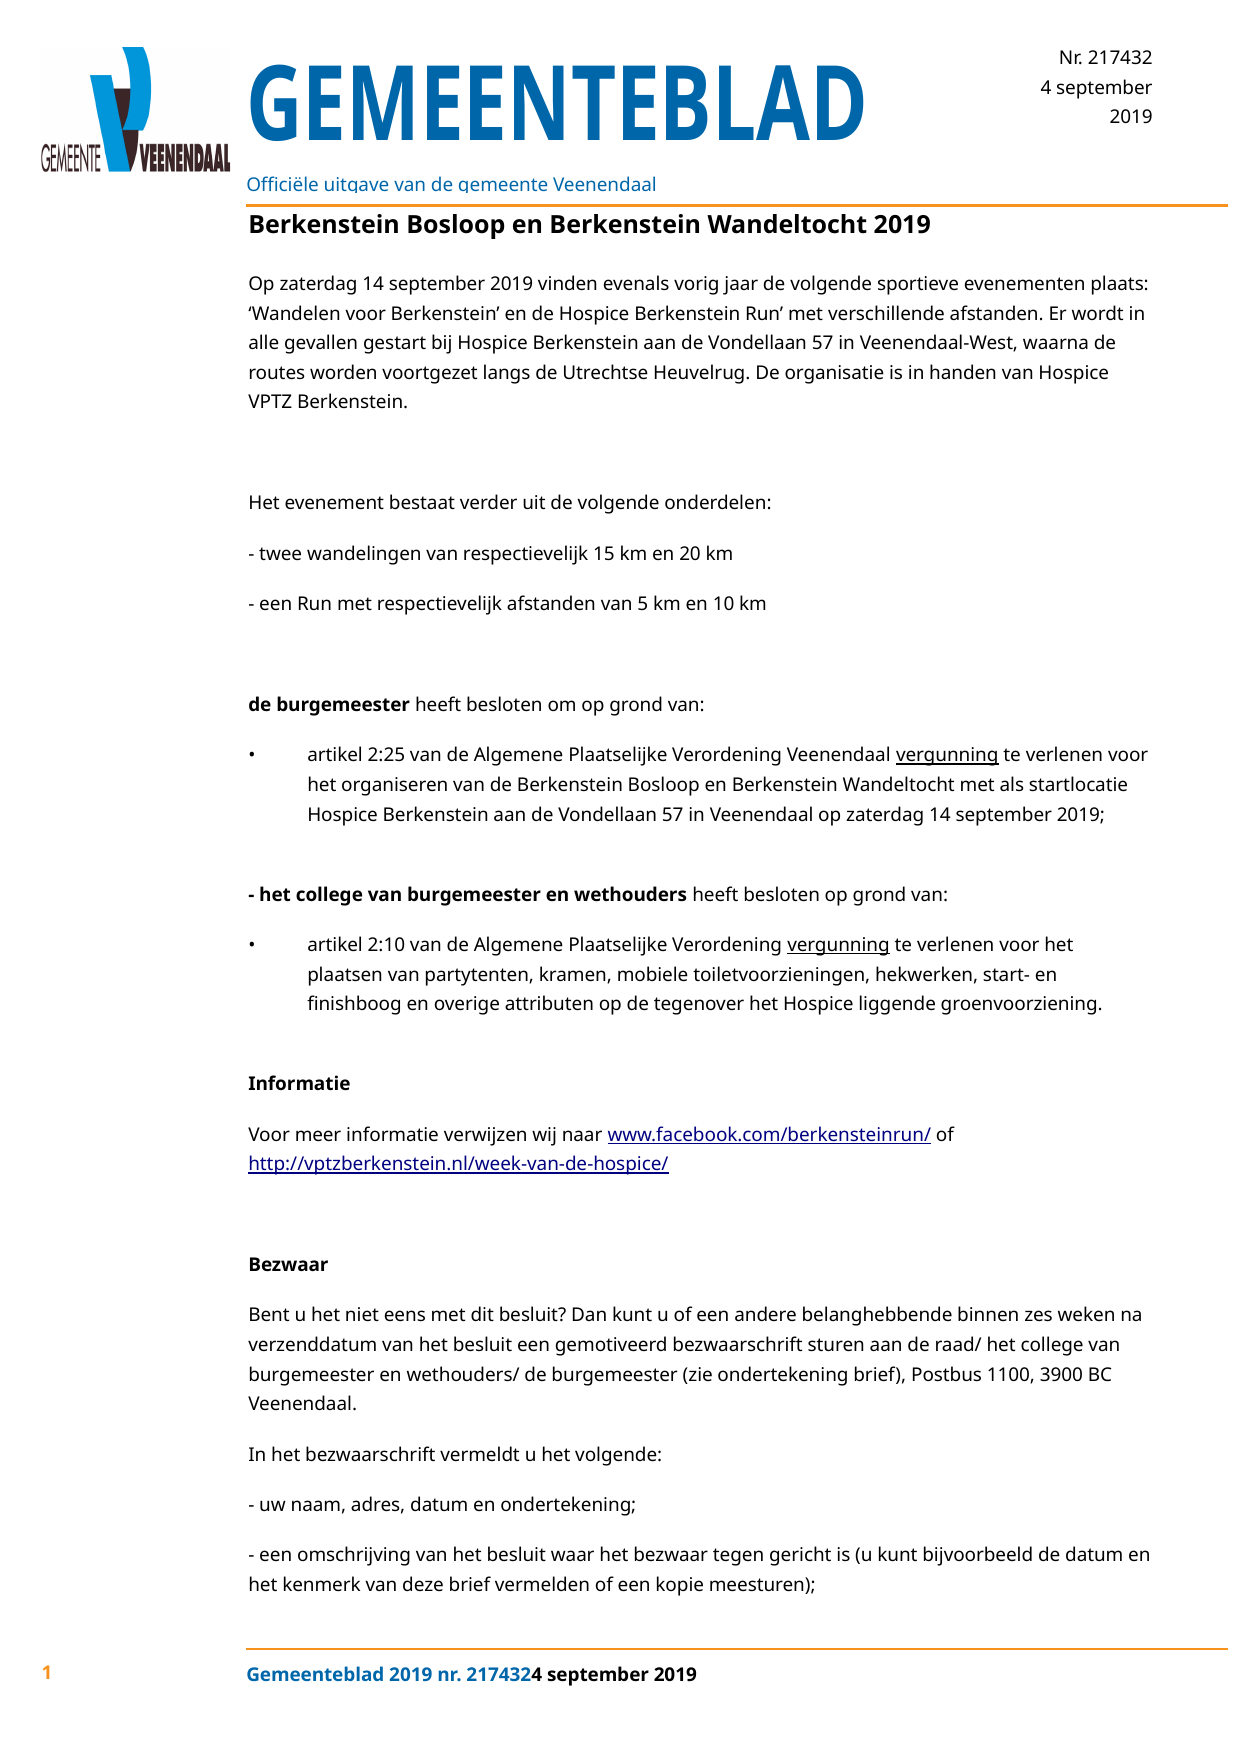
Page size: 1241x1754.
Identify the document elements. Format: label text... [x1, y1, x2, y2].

picture [123, 47, 231, 172]
text Bezwaar [248, 1251, 1152, 1277]
list artikel 2:10 van de Algemene Plaatselijke Verordening vergunning te verlenen voor het plaatsen van partytenten, kramen, mobiele toiletvoorzieningen, hekwerken, start- en finishboog en overige attributen op de tegenover het Hospice liggende groenvoorziening. [248, 931, 1152, 1016]
text de burgemeester heeft besloten om op grond van: [248, 691, 1152, 717]
text - twee wandelingen van respectievelijk 15 km en 20 km [248, 540, 1152, 566]
text In het bezwaarschrift vermeldt u het volgende: [248, 1441, 1152, 1466]
text - uw naam, adres, datum en ondertekening; [248, 1491, 1152, 1517]
text Berkenstein Bosloop en Berkenstein Wandeltocht 2019 [248, 207, 1152, 241]
text Bent u het niet eens met dit besluit? Dan kunt u of een andere belanghebbende binnen zes weken na verzenddatum van het besluit een gemotiveerd bezwaarschrift sturen aan de raad/ het college van burgemeester en wethouders/ de burgemeester (zie ondertekening brief), Postbus 1100, 3900 BC Veenendaal. [248, 1302, 1152, 1416]
text Het evenement bestaat verder uit de volgende onderdelen: [248, 489, 1152, 515]
picture [41, 47, 130, 172]
list artikel 2:25 van de Algemene Plaatselijke Verordening Veenendaal vergunning te verlenen voor het organiseren van de Berkenstein Bosloop en Berkenstein Wandeltocht met als startlocatie Hospice Berkenstein aan de Vondellaan 57 in Veenendaal op zaterdag 14 september 2019; [248, 742, 1152, 826]
text Op zaterdag 14 september 2019 vinden evenals vorig jaar de volgende sportieve evenementen plaats: ‘Wandelen voor Berkenstein’ en de Hospice Berkenstein Run’ met verschillende afstanden. Er wordt in alle gevallen gestart bij Hospice Berkenstein aan de Vondellaan 57 in Veenendaal-West, waarna de routes worden voortgezet langs de Utrechtse Heuvelrug. De organisatie is in handen van Hospice VPTZ Berkenstein. [248, 270, 1152, 414]
text - het college van burgemeester en wethouders heeft besloten op grond van: [248, 881, 1152, 906]
text - een Run met respectievelijk afstanden van 5 km en 10 km [248, 590, 1152, 616]
text - een omschrijving van het besluit waar het bezwaar tegen gericht is (u kunt bijvoorbeeld de datum en het kenmerk van deze brief vermelden of een kopie meesturen); [248, 1542, 1152, 1597]
text Voor meer informatie verwijzen wij naar www.facebook.com/berkensteinrun/ of http://vptzberkenstein.nl/week-van-de-hospice/ [248, 1121, 1152, 1176]
text Informatie [248, 1070, 1152, 1096]
